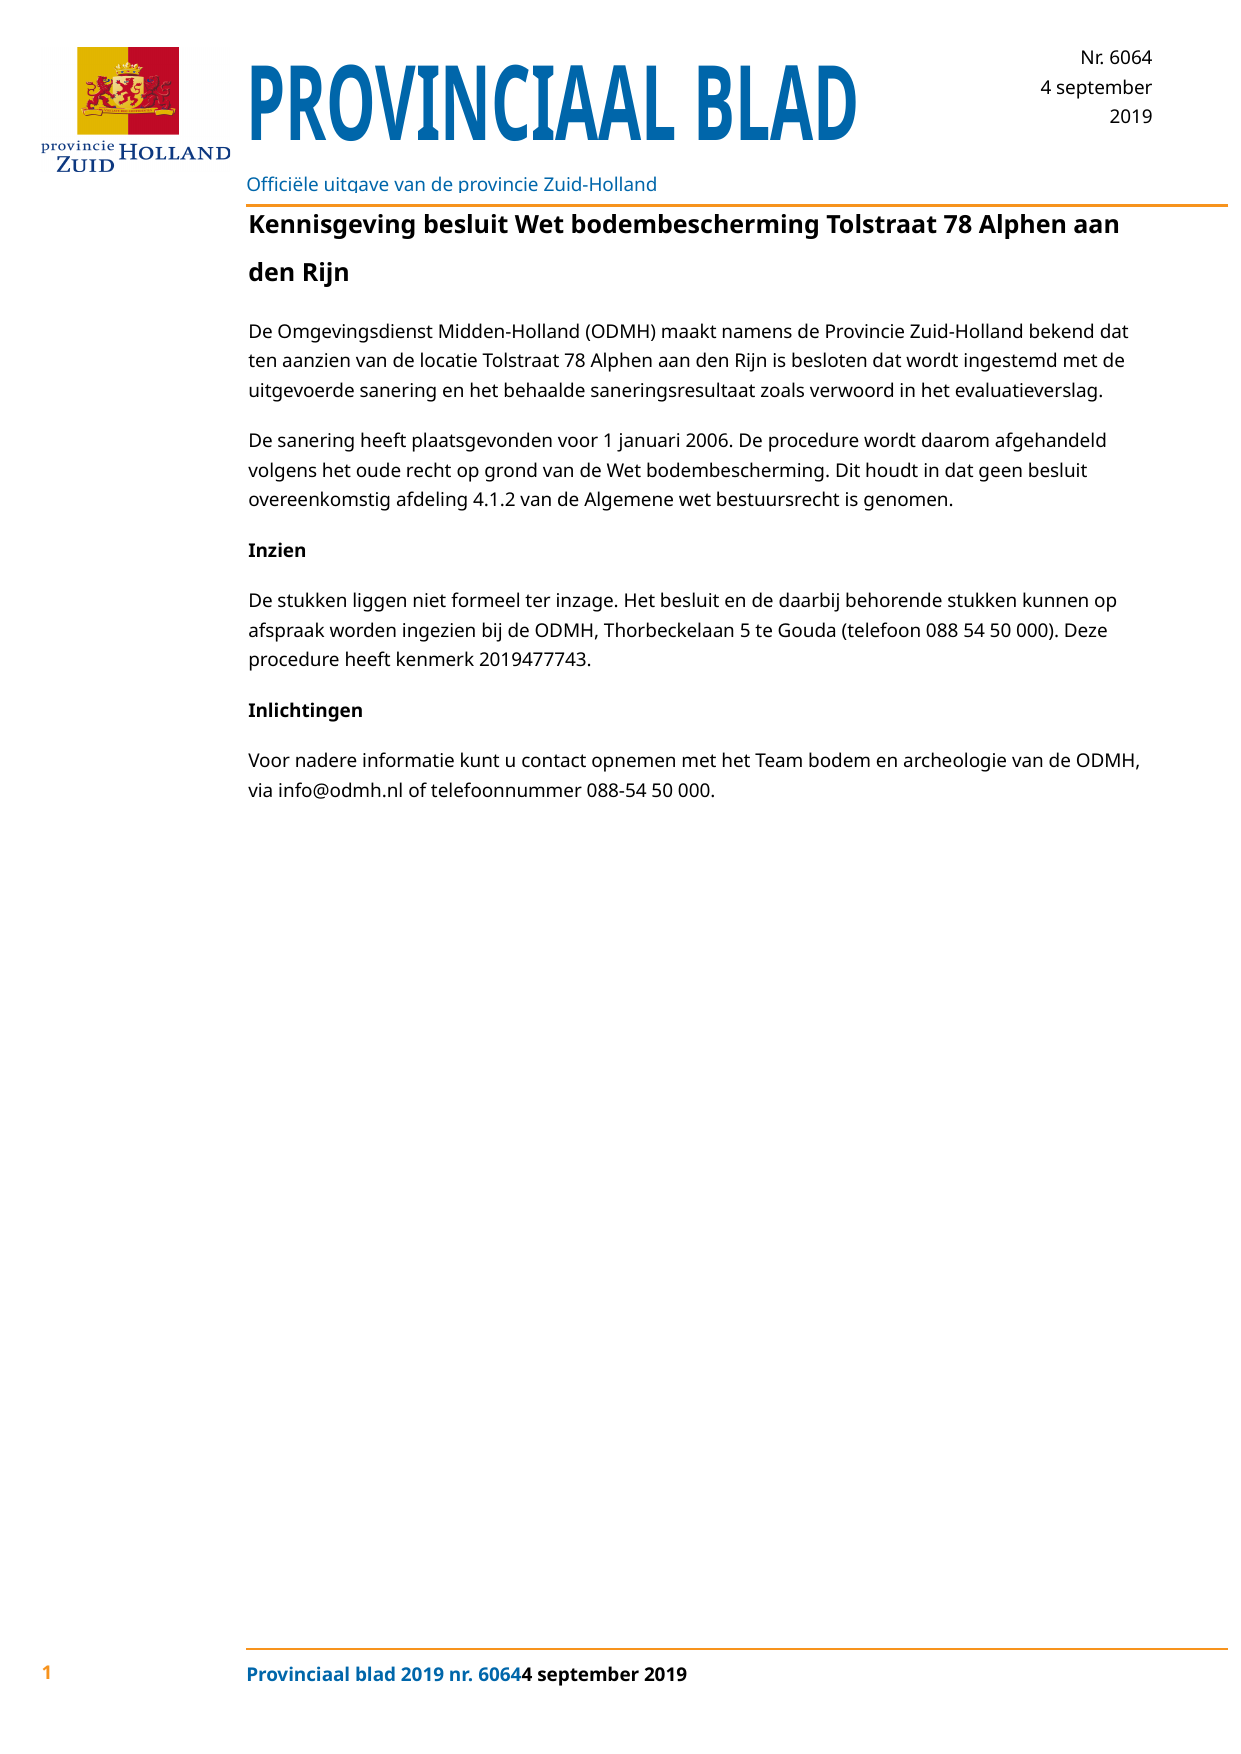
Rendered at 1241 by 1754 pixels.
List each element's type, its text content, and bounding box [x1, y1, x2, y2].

text Inlichtingen [248, 697, 1152, 723]
text De Omgevingsdienst Midden-Holland (ODMH) maakt namens de Provincie Zuid-Holland bekend dat ten aanzien van de locatie Tolstraat 78 Alphen aan den Rijn is besloten dat wordt ingestemd met de uitgevoerde sanering en het behaalde saneringsresultaat zoals verwoord in het evaluatieverslag. [248, 318, 1152, 403]
text De stukken liggen niet formeel ter inzage. Het besluit en de daarbij behorende stukken kunnen op afspraak worden ingezien bij de ODMH, Thorbeckelaan 5 te Gouda (telefoon 088 54 50 000). Deze procedure heeft kenmerk 2019477743. [248, 587, 1152, 672]
text Kennisgeving besluit Wet bodembescherming Tolstraat 78 Alphen aan den Rijn [248, 207, 1152, 288]
text Inzien [248, 537, 1152, 563]
text Voor nadere informatie kunt u contact opnemen met het Team bodem en archeologie van de ODMH, via info@odmh.nl of telefoonnummer 088-54 50 000. [248, 747, 1152, 803]
text De sanering heeft plaatsgevonden voor 1 januari 2006. De procedure wordt daarom afgehandeld volgens het oude recht op grond van de Wet bodembescherming. Dit houdt in dat geen besluit overeenkomstig afdeling 4.1.2 van de Algemene wet bestuursrecht is genomen. [248, 427, 1152, 512]
picture [41, 47, 231, 172]
